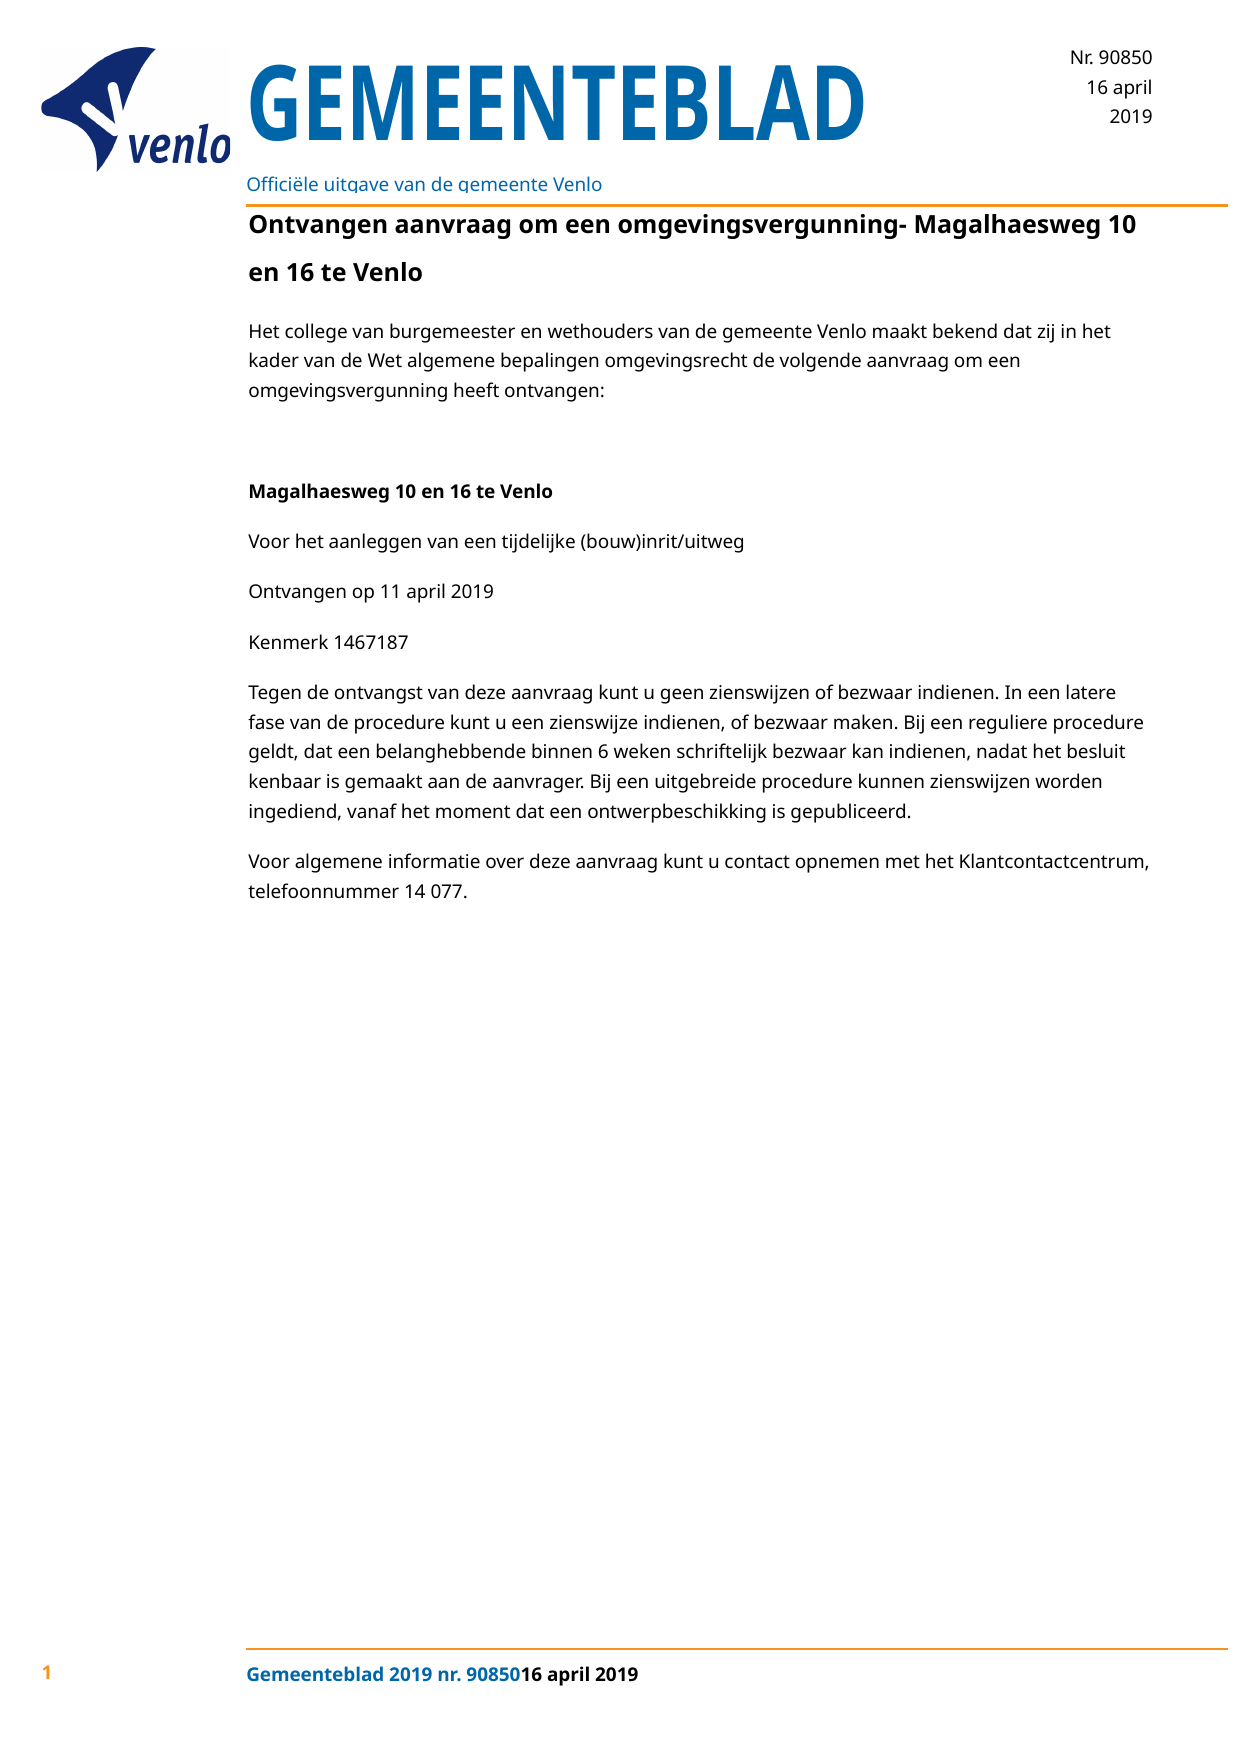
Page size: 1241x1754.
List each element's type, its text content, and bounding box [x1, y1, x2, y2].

text Ontvangen aanvraag om een omgevingsvergunning- Magalhaesweg 10 en 16 te Venlo [248, 207, 1152, 288]
text Magalhaesweg 10 en 16 te Venlo [248, 478, 1152, 504]
picture [41, 47, 231, 172]
text Kenmerk 1467187 [248, 629, 1152, 655]
text Het college van burgemeester en wethouders van de gemeente Venlo maakt bekend dat zij in het kader van de Wet algemene bepalingen omgevingsrecht de volgende aanvraag om een omgevingsvergunning heeft ontvangen: [248, 318, 1152, 403]
text Tegen de ontvangst van deze aanvraag kunt u geen zienswijzen of bezwaar indienen. In een latere fase van de procedure kunt u een zienswijze indienen, of bezwaar maken. Bij een reguliere procedure geldt, dat een belanghebbende binnen 6 weken schriftelijk bezwaar kan indienen, nadat het besluit kenbaar is gemaakt aan de aanvrager. Bij een uitgebreide procedure kunnen zienswijzen worden ingediend, vanaf het moment dat een ontwerpbeschikking is gepubliceerd. [248, 679, 1152, 824]
text Voor algemene informatie over deze aanvraag kunt u contact opnemen met het Klantcontactcentrum, telefoonnummer 14 077. [248, 848, 1152, 904]
text Voor het aanleggen van een tijdelijke (bouw)inrit/uitweg [248, 528, 1152, 554]
text Ontvangen op 11 april 2019 [248, 579, 1152, 604]
